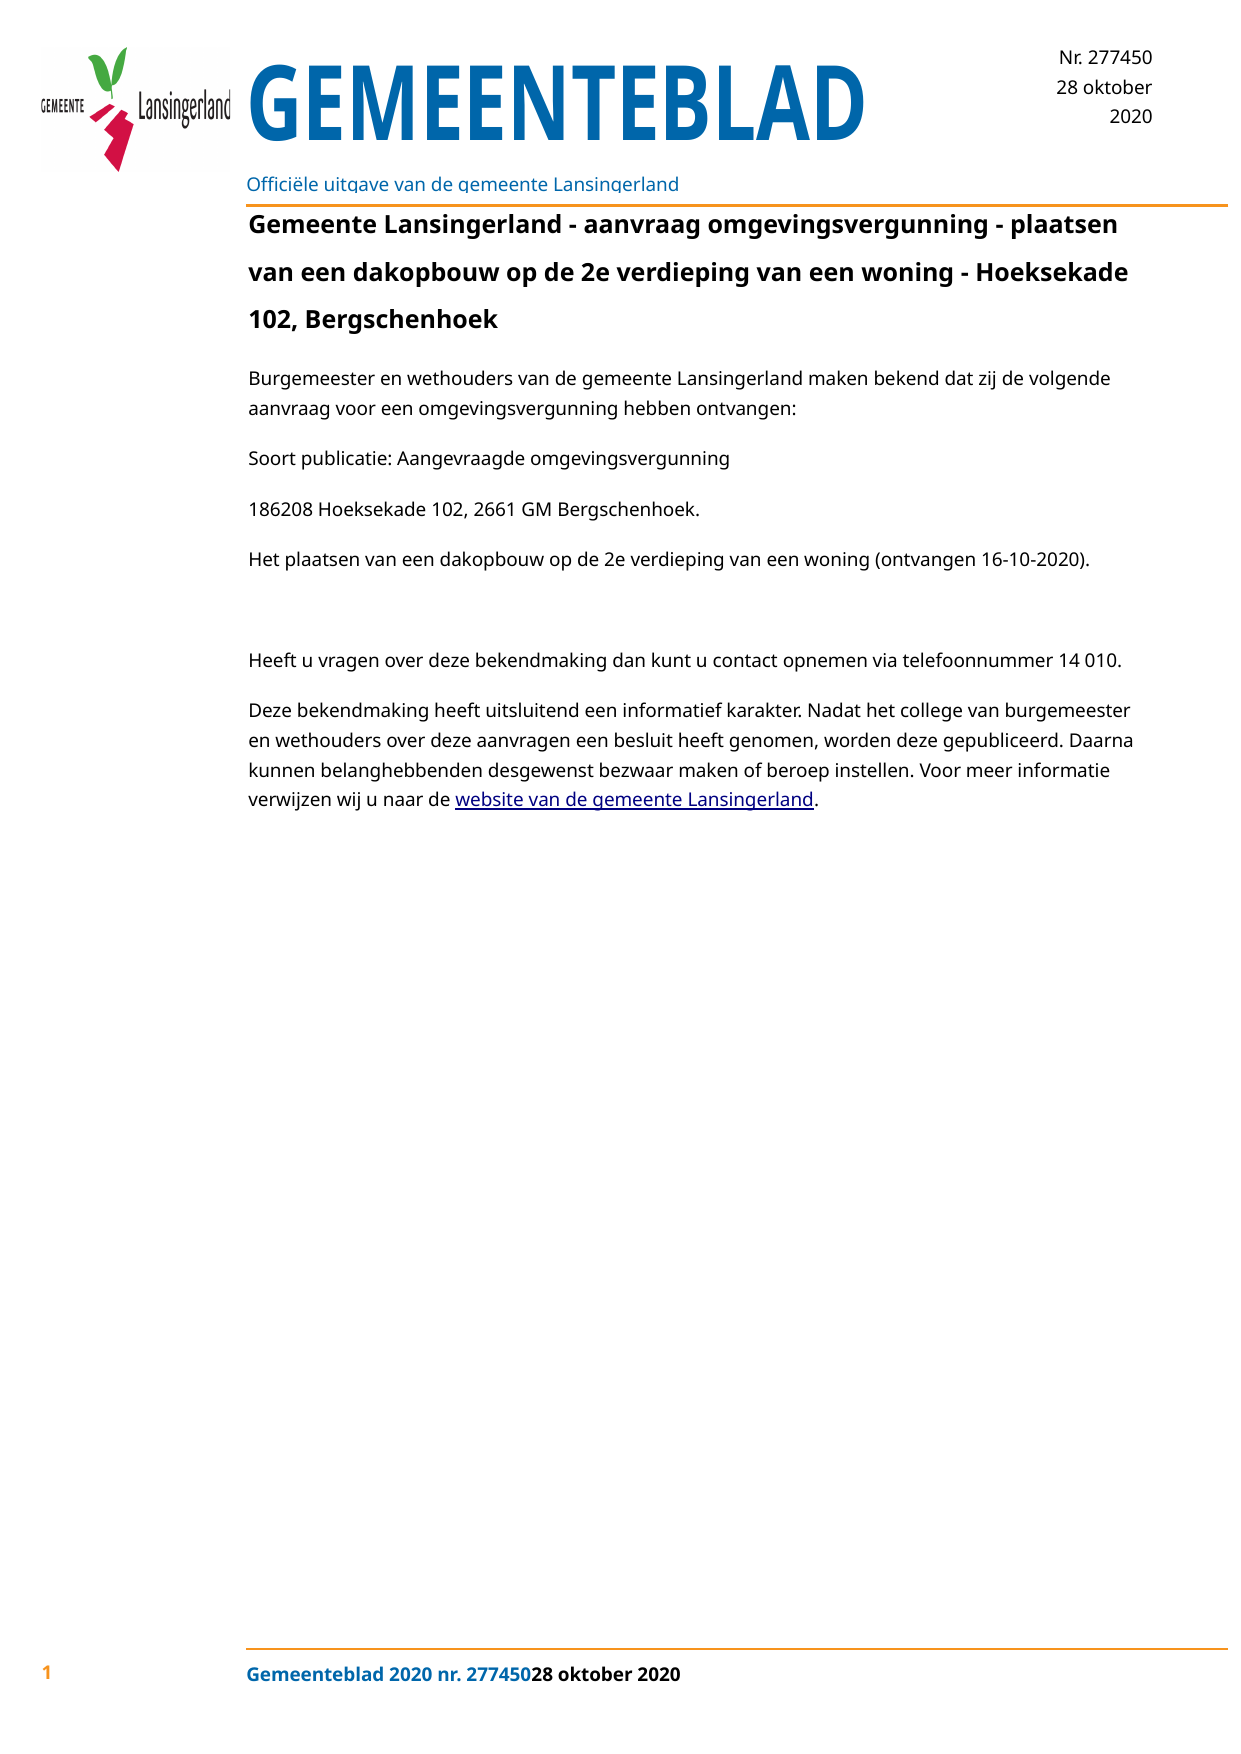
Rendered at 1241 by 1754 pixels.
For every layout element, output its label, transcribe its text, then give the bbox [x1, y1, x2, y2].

picture [41, 47, 231, 172]
text Gemeente Lansingerland - aanvraag omgevingsvergunning - plaatsen van een dakopbouw op de 2e verdieping van een woning - Hoeksekade 102, Bergschenhoek [248, 207, 1152, 336]
text Soort publicatie: Aangevraagde omgevingsvergunning [248, 446, 1152, 471]
text Burgemeester en wethouders van de gemeente Lansingerland maken bekend dat zij de volgende aanvraag voor een omgevingsvergunning hebben ontvangen: [248, 366, 1152, 421]
text Heeft u vragen over deze bekendmaking dan kunt u contact opnemen via telefoonnummer 14 010. [248, 647, 1152, 673]
text 186208 Hoeksekade 102, 2661 GM Bergschenhoek. [248, 496, 1152, 522]
text Deze bekendmaking heeft uitsluitend een informatief karakter. Nadat het college van burgemeester en wethouders over deze aanvragen een besluit heeft genomen, worden deze gepubliceerd. Daarna kunnen belanghebbenden desgewenst bezwaar maken of beroep instellen. Voor meer informatie verwijzen wij u naar de website van de gemeente Lansingerland. [248, 698, 1152, 812]
text Het plaatsen van een dakopbouw op de 2e verdieping van een woning (ontvangen 16-10-2020). [248, 546, 1152, 572]
